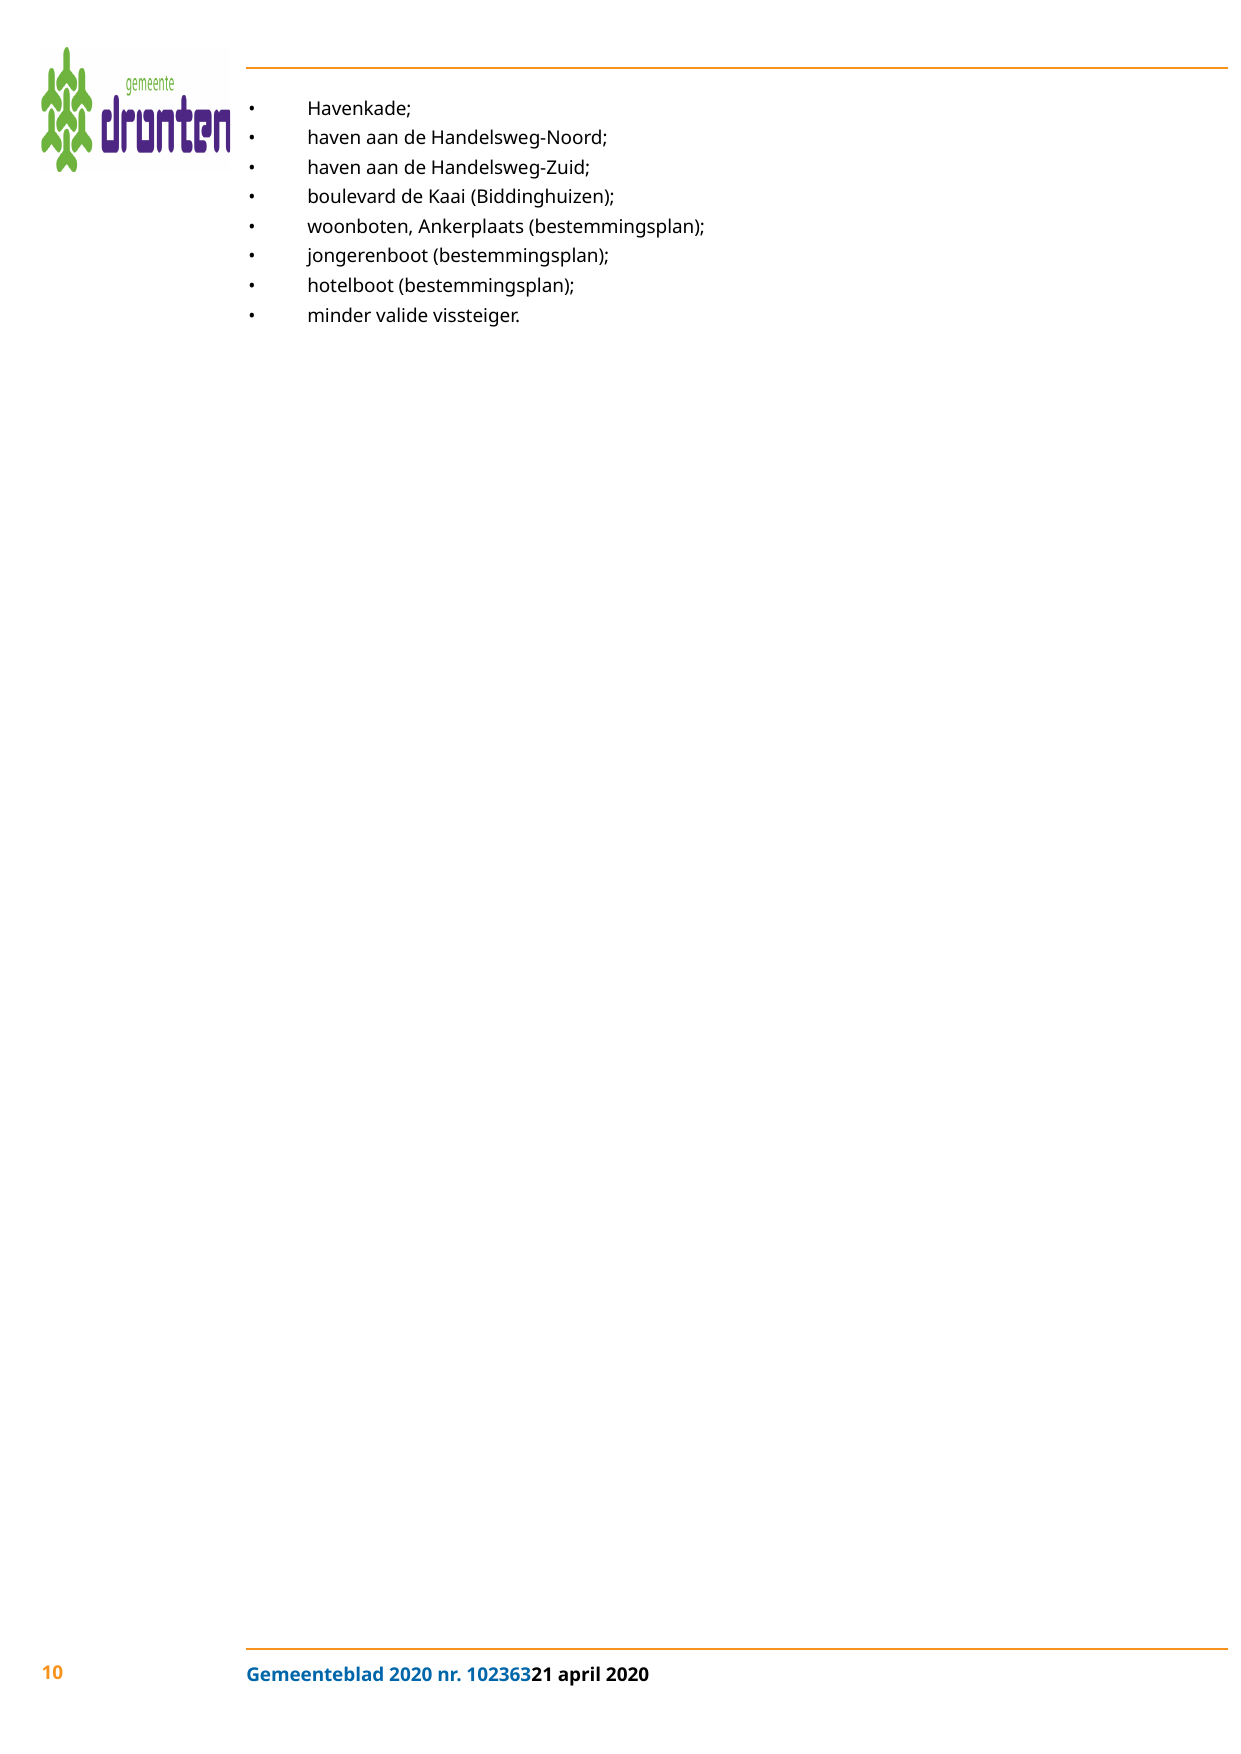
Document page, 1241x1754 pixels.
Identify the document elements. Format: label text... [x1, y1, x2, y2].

list woonboten, Ankerplaats (bestemmingsplan); [248, 213, 1152, 239]
picture [41, 47, 231, 172]
list haven aan de Handelsweg-Zuid; [248, 154, 1152, 180]
list hotelboot (bestemmingsplan); [248, 272, 1152, 298]
list haven aan de Handelsweg-Noord; [248, 124, 1152, 150]
list boulevard de Kaai (Biddinghuizen); [248, 183, 1152, 209]
list Havenkade; [248, 95, 1152, 121]
list minder valide vissteiger. [248, 302, 1152, 328]
list jongerenboot (bestemmingsplan); [248, 243, 1152, 268]
